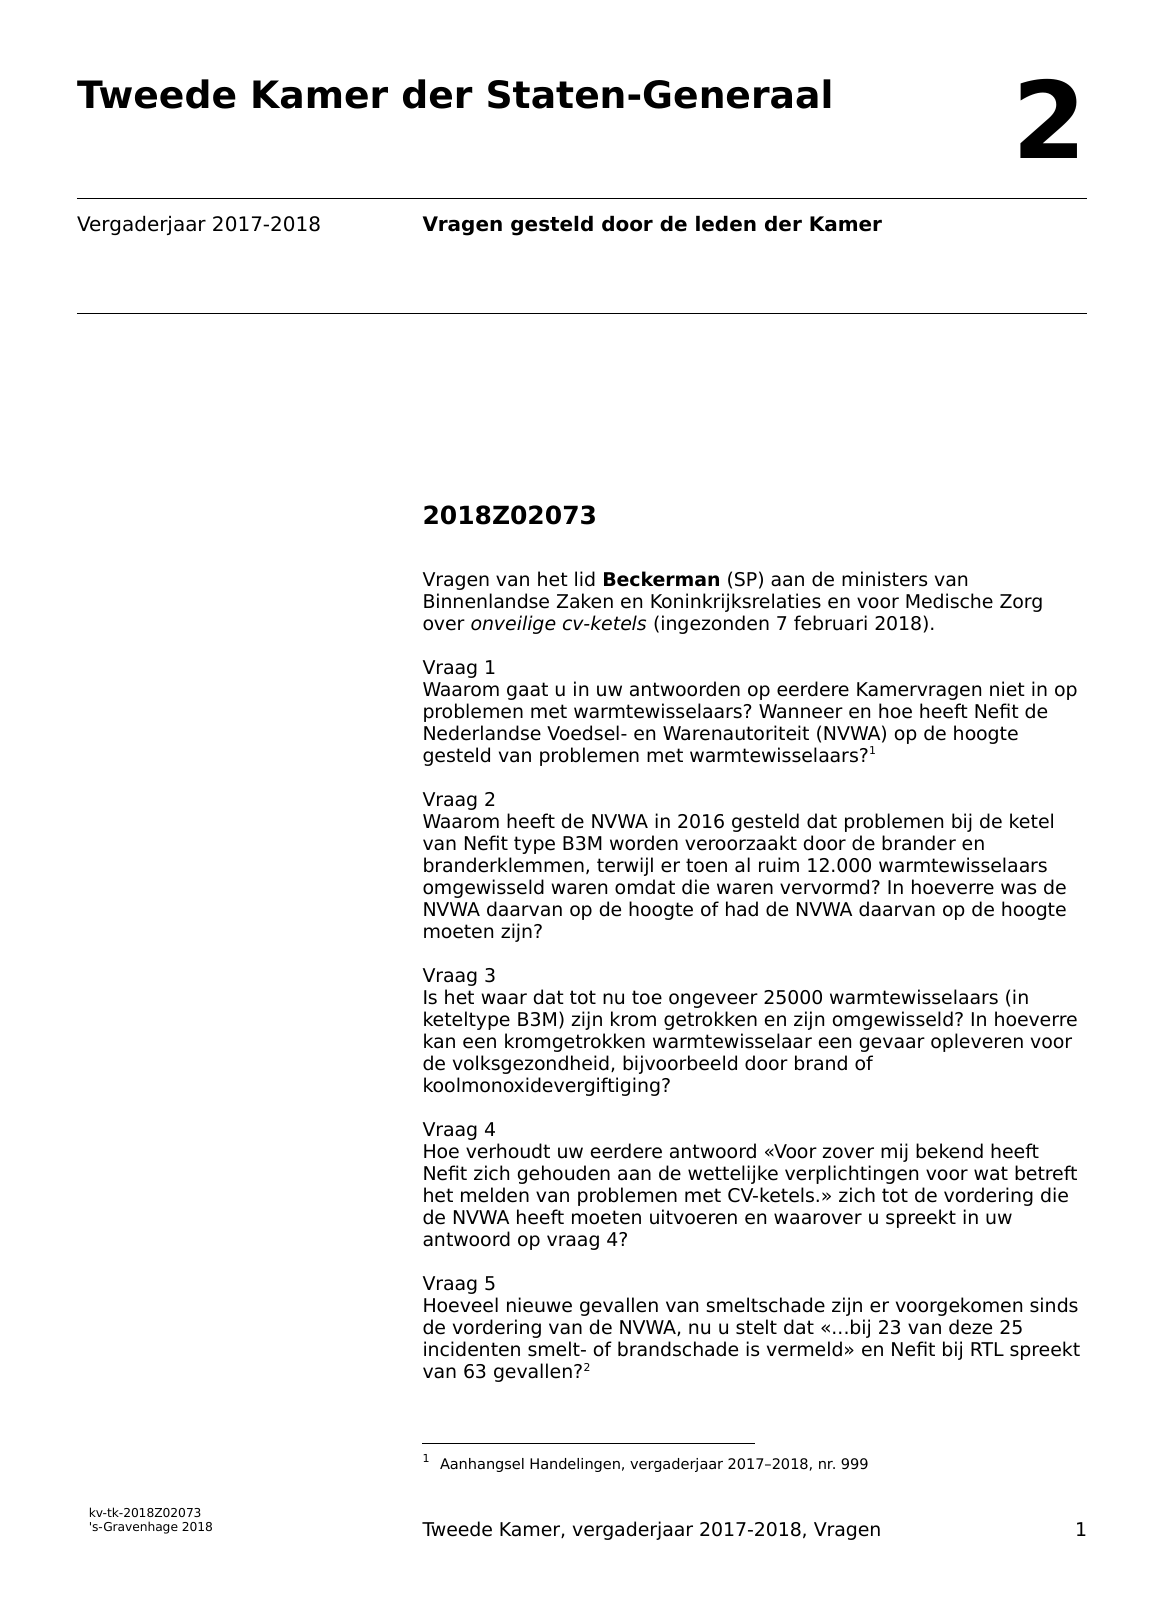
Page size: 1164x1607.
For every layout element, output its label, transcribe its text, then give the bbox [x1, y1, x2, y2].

text Vraag 5 [422, 1273, 1087, 1295]
text Waarom heeft de NVWA in 2016 gesteld dat problemen bij de ketel van Nefit type B3M worden veroorzaakt door de brander en branderklemmen, terwijl er toen al ruim 12.000 warmtewisselaars omgewisseld waren omdat die waren vervormd? In hoeverre was de NVWA daarvan op de hoogte of had de NVWA daarvan op de hoogte moeten zijn? [422, 811, 1087, 943]
table_cell Vergaderjaar 2017-2018 [77, 199, 422, 313]
table_cell Vragen gesteld door de leden der Kamer [422, 199, 1087, 313]
text Is het waar dat tot nu toe ongeveer 25000 warmtewisselaars (in keteltype B3M) zijn krom getrokken en zijn omgewisseld? In hoeverre kan een kromgetrokken warmtewisselaar een gevaar opleveren voor de volksgezondheid, bijvoorbeeld door brand of koolmonoxidevergiftiging? [422, 987, 1087, 1097]
text Vraag 2 [422, 789, 1087, 811]
text Hoe verhoudt uw eerdere antwoord «Voor zover mij bekend heeft Nefit zich gehouden aan de wettelijke verplichtingen voor wat betreft het melden van problemen met CV-ketels.» zich tot de vordering die de NVWA heeft moeten uitvoeren en waarover u spreekt in uw antwoord op vraag 4? [422, 1141, 1087, 1251]
text Vraag 1 [422, 657, 1087, 679]
text kv-tk-2018Z02073 [88, 1506, 323, 1520]
text Vraag 4 [422, 1119, 1087, 1141]
text 2018Z02073 [422, 501, 1087, 531]
text Vraag 3 [422, 965, 1087, 987]
text Waarom gaat u in uw antwoorden op eerdere Kamervragen niet in op problemen met warmtewisselaars? Wanneer en hoe heeft Nefit de Nederlandse Voedsel- en Warenautoriteit (NVWA) op de hoogte gesteld van problemen met warmtewisselaars? [422, 679, 1087, 767]
text 's-Gravenhage 2018 [88, 1520, 323, 1534]
text Aanhangsel Handelingen, vergaderjaar 2017–2018, nr. 999 [422, 1452, 1087, 1474]
table_header 2 [886, 59, 1087, 198]
table_header Tweede Kamer der Staten-Generaal [77, 59, 886, 198]
text Vragen van het lid Beckerman (SP) aan de ministers van Binnenlandse Zaken en Koninkrijksrelaties en voor Medische Zorg over onveilige cv-ketels (ingezonden 7 februari 2018). [422, 569, 1087, 635]
text Hoeveel nieuwe gevallen van smeltschade zijn er voorgekomen sinds de vordering van de NVWA, nu u stelt dat «...bij 23 van deze 25 incidenten smelt- of brandschade is vermeld» en Nefit bij RTL spreekt van 63 gevallen? [422, 1295, 1087, 1383]
